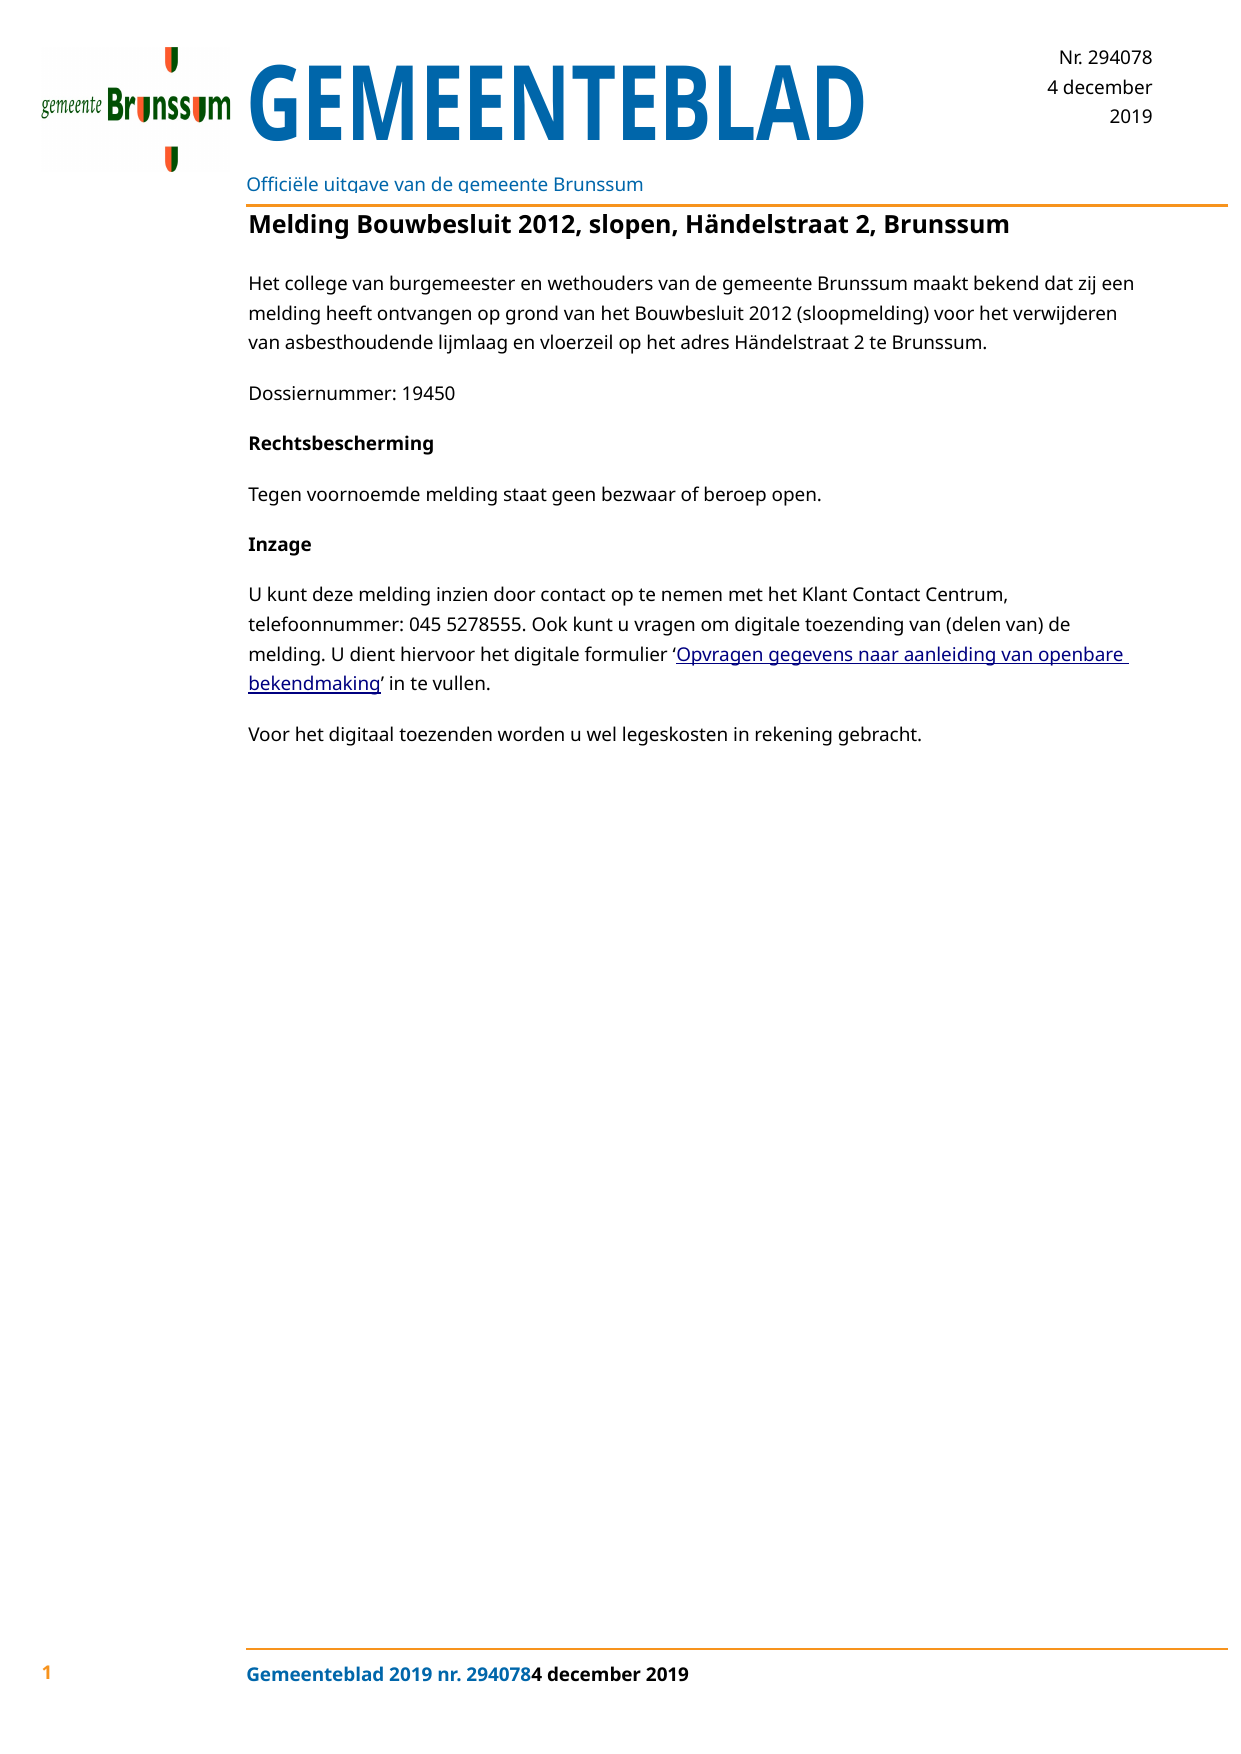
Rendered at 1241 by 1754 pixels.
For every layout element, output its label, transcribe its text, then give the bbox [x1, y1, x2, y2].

text Rechtsbescherming [248, 430, 1152, 456]
text Melding Bouwbesluit 2012, slopen, Händelstraat 2, Brunssum [248, 207, 1152, 241]
text Het college van burgemeester en wethouders van de gemeente Brunssum maakt bekend dat zij een melding heeft ontvangen op grond van het Bouwbesluit 2012 (sloopmelding) voor het verwijderen van asbesthoudende lijmlaag en vloerzeil op het adres Händelstraat 2 te Brunssum. [248, 270, 1152, 355]
picture [41, 47, 231, 172]
text Voor het digitaal toezenden worden u wel legeskosten in rekening gebracht. [248, 721, 1152, 746]
text Tegen voornoemde melding staat geen bezwaar of beroep open. [248, 481, 1152, 506]
text Inzage [248, 531, 1152, 557]
text U kunt deze melding inzien door contact op te nemen met het Klant Contact Centrum, telefoonnummer: 045 5278555. Ook kunt u vragen om digitale toezending van (delen van) de melding. U dient hiervoor het digitale formulier ‘Opvragen gegevens naar aanleiding van openbare bekendmaking’ in te vullen. [248, 582, 1152, 696]
text Dossiernummer: 19450 [248, 380, 1152, 406]
